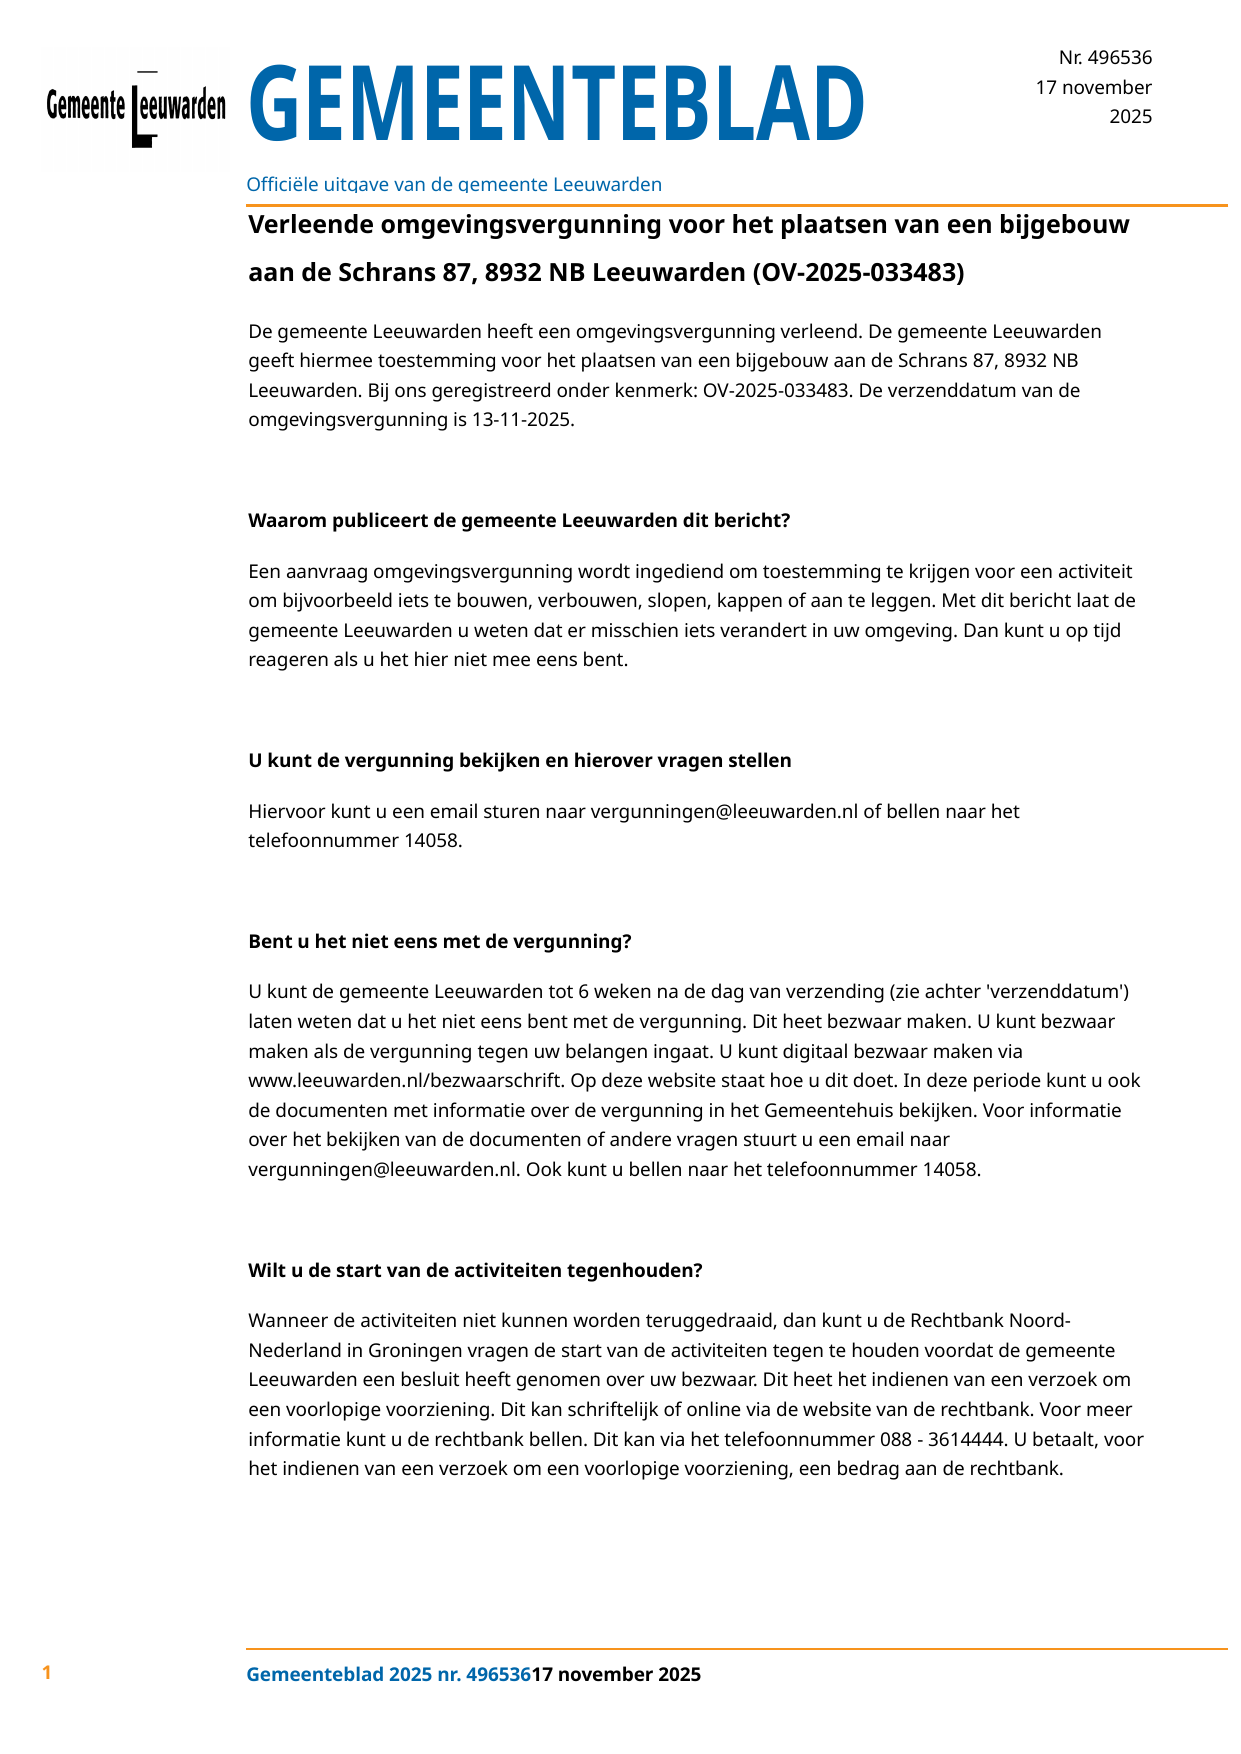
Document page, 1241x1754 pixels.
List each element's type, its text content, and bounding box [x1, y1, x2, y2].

text Een aanvraag omgevingsvergunning wordt ingediend om toestemming te krijgen voor een activiteit om bijvoorbeeld iets te bouwen, verbouwen, slopen, kappen of aan te leggen. Met dit bericht laat de gemeente Leeuwarden u weten dat er misschien iets verandert in uw omgeving. Dan kunt u op tijd reageren als u het hier niet mee eens bent. [248, 558, 1152, 672]
text Waarom publiceert de gemeente Leeuwarden dit bericht? [248, 507, 1152, 533]
text Bent u het niet eens met de vergunning? [248, 928, 1152, 954]
text Hiervoor kunt u een email sturen naar vergunningen@leeuwarden.nl of bellen naar het telefoonnummer 14058. [248, 798, 1152, 853]
picture [41, 47, 231, 172]
text U kunt de vergunning bekijken en hierover vragen stellen [248, 747, 1152, 773]
text Wanneer de activiteiten niet kunnen worden teruggedraaid, dan kunt u de Rechtbank Noord-Nederland in Groningen vragen de start van de activiteiten tegen te houden voordat de gemeente Leeuwarden een besluit heeft genomen over uw bezwaar. Dit heet het indienen van een verzoek om een voorlopige voorziening. Dit kan schriftelijk of online via de website van de rechtbank. Voor meer informatie kunt u de rechtbank bellen. Dit kan via het telefoonnummer 088 - 3614444. U betaalt, voor het indienen van een verzoek om een voorlopige voorziening, een bedrag aan de rechtbank. [248, 1307, 1152, 1481]
text Wilt u de start van de activiteiten tegenhouden? [248, 1257, 1152, 1283]
text De gemeente Leeuwarden heeft een omgevingsvergunning verleend. De gemeente Leeuwarden geeft hiermee toestemming voor het plaatsen van een bijgebouw aan de Schrans 87, 8932 NB Leeuwarden. Bij ons geregistreerd onder kenmerk: OV-2025-033483. De verzenddatum van de omgevingsvergunning is 13-11-2025. [248, 318, 1152, 432]
text Verleende omgevingsvergunning voor het plaatsen van een bijgebouw aan de Schrans 87, 8932 NB Leeuwarden (OV-2025-033483) [248, 207, 1152, 288]
text U kunt de gemeente Leeuwarden tot 6 weken na de dag van verzending (zie achter 'verzenddatum') laten weten dat u het niet eens bent met de vergunning. Dit heet bezwaar maken. U kunt bezwaar maken als de vergunning tegen uw belangen ingaat. U kunt digitaal bezwaar maken via www.leeuwarden.nl/bezwaarschrift. Op deze website staat hoe u dit doet. In deze periode kunt u ook de documenten met informatie over de vergunning in het Gemeentehuis bekijken. Voor informatie over het bekijken van de documenten of andere vragen stuurt u een email naar vergunningen@leeuwarden.nl. Ook kunt u bellen naar het telefoonnummer 14058. [248, 979, 1152, 1182]
